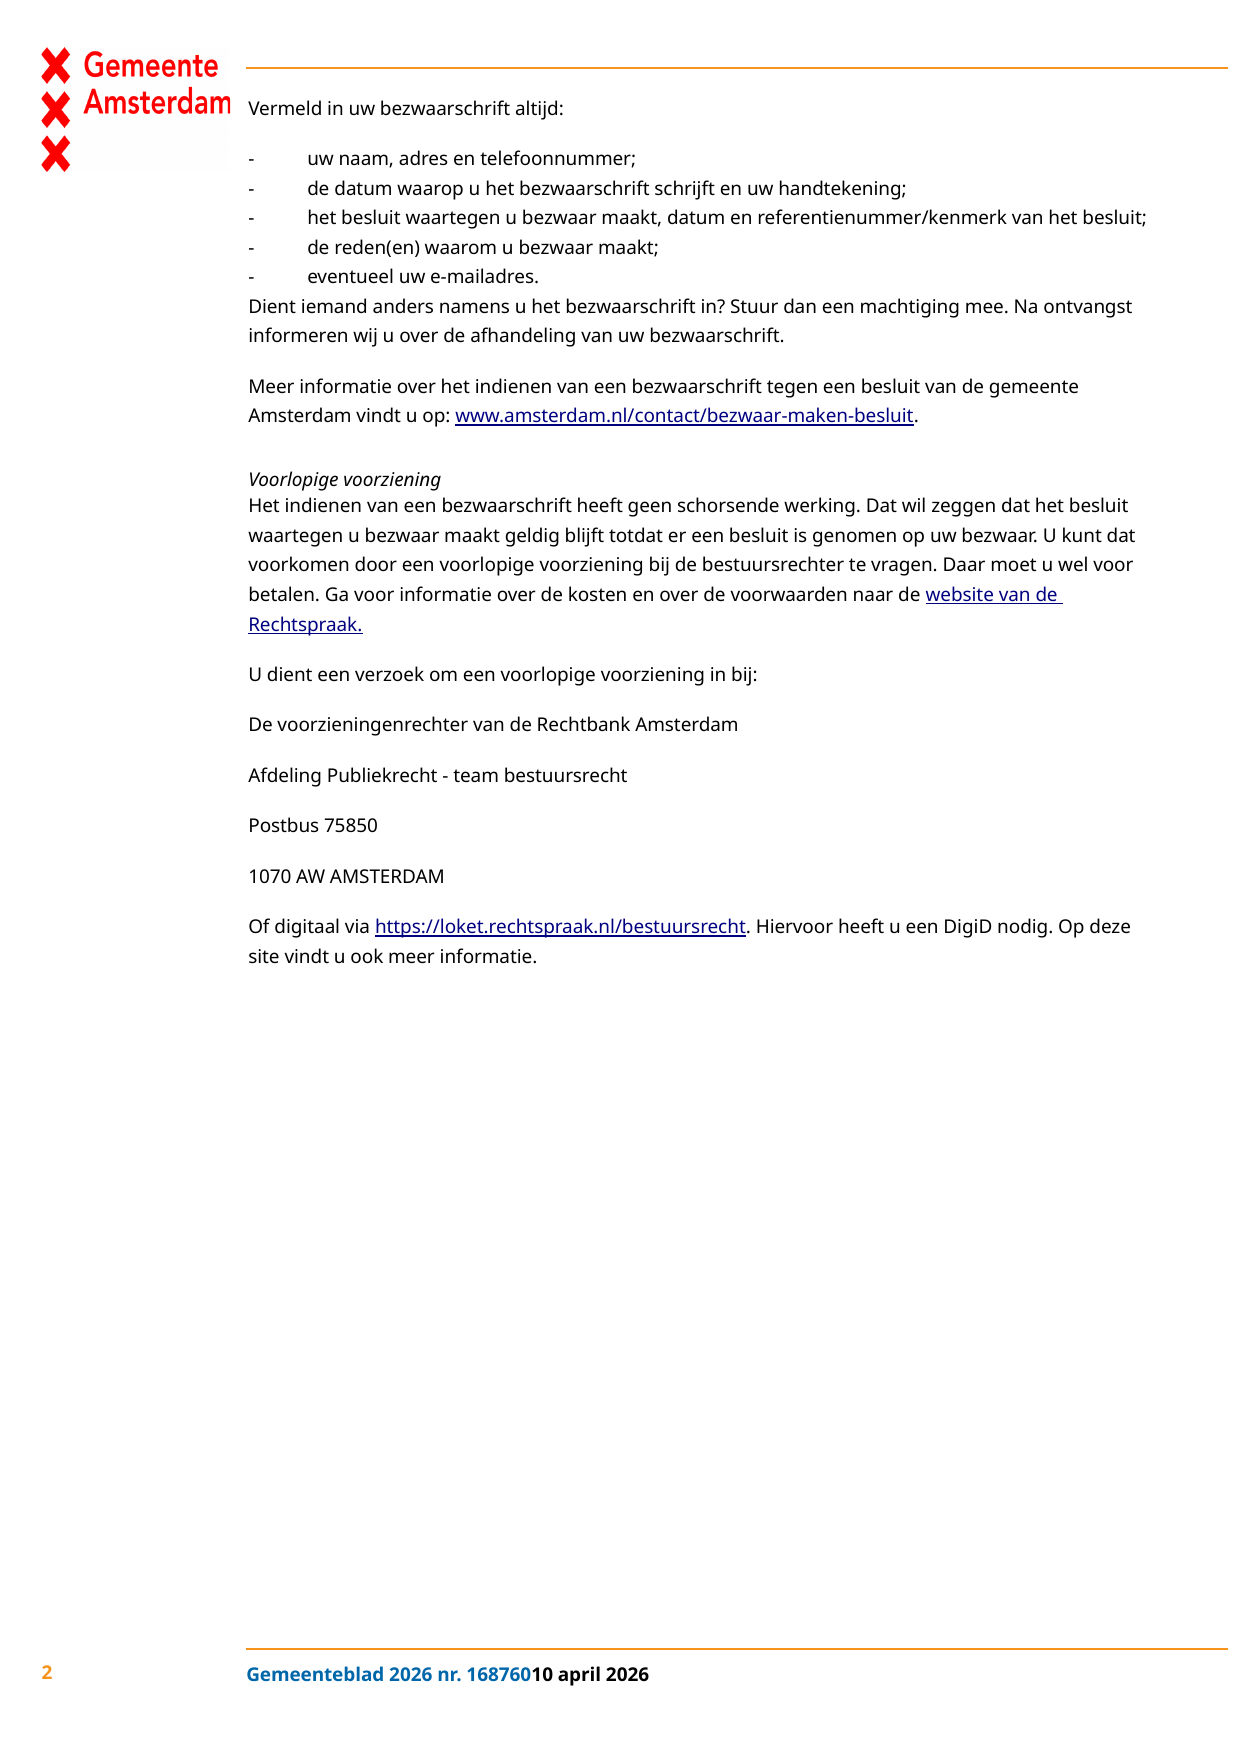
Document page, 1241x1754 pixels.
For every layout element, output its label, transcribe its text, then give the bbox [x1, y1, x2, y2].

text Meer informatie over het indienen van een bezwaarschrift tegen een besluit van de gemeente Amsterdam vindt u op: www.amsterdam.nl/contact/bezwaar-maken-besluit. [248, 373, 1152, 428]
picture [41, 47, 231, 172]
list de reden(en) waarom u bezwaar maakt; [248, 234, 1152, 260]
text Vermeld in uw bezwaarschrift altijd: [248, 95, 1152, 121]
text Afdeling Publiekrecht - team bestuursrecht [248, 762, 1152, 788]
text Dient iemand anders namens u het bezwaarschrift in? Stuur dan een machtiging mee. Na ontvangst informeren wij u over de afhandeling van uw bezwaarschrift. [248, 293, 1152, 348]
text Of digitaal via https://loket.rechtspraak.nl/bestuursrecht. Hiervoor heeft u een DigiD nodig. Op deze site vindt u ook meer informatie. [248, 913, 1152, 968]
list uw naam, adres en telefoonnummer; [248, 145, 1152, 171]
list eventueel uw e-mailadres. [248, 263, 1152, 289]
text Het indienen van een bezwaarschrift heeft geen schorsende werking. Dat wil zeggen dat het besluit waartegen u bezwaar maakt geldig blijft totdat er een besluit is genomen op uw bezwaar. U kunt dat voorkomen door een voorlopige voorziening bij de bestuursrechter te vragen. Daar moet u wel voor betalen. Ga voor informatie over de kosten en over de voorwaarden naar de website van de Rechtspraak. [248, 492, 1152, 636]
text U dient een verzoek om een voorlopige voorziening in bij: [248, 661, 1152, 687]
list het besluit waartegen u bezwaar maakt, datum en referentienummer/kenmerk van het besluit; [248, 204, 1152, 230]
text Voorlopige voorziening [248, 467, 1152, 492]
text 1070 AW AMSTERDAM [248, 863, 1152, 888]
text De voorzieningenrechter van de Rechtbank Amsterdam [248, 712, 1152, 737]
list de datum waarop u het bezwaarschrift schrijft en uw handtekening; [248, 175, 1152, 201]
text Postbus 75850 [248, 812, 1152, 838]
